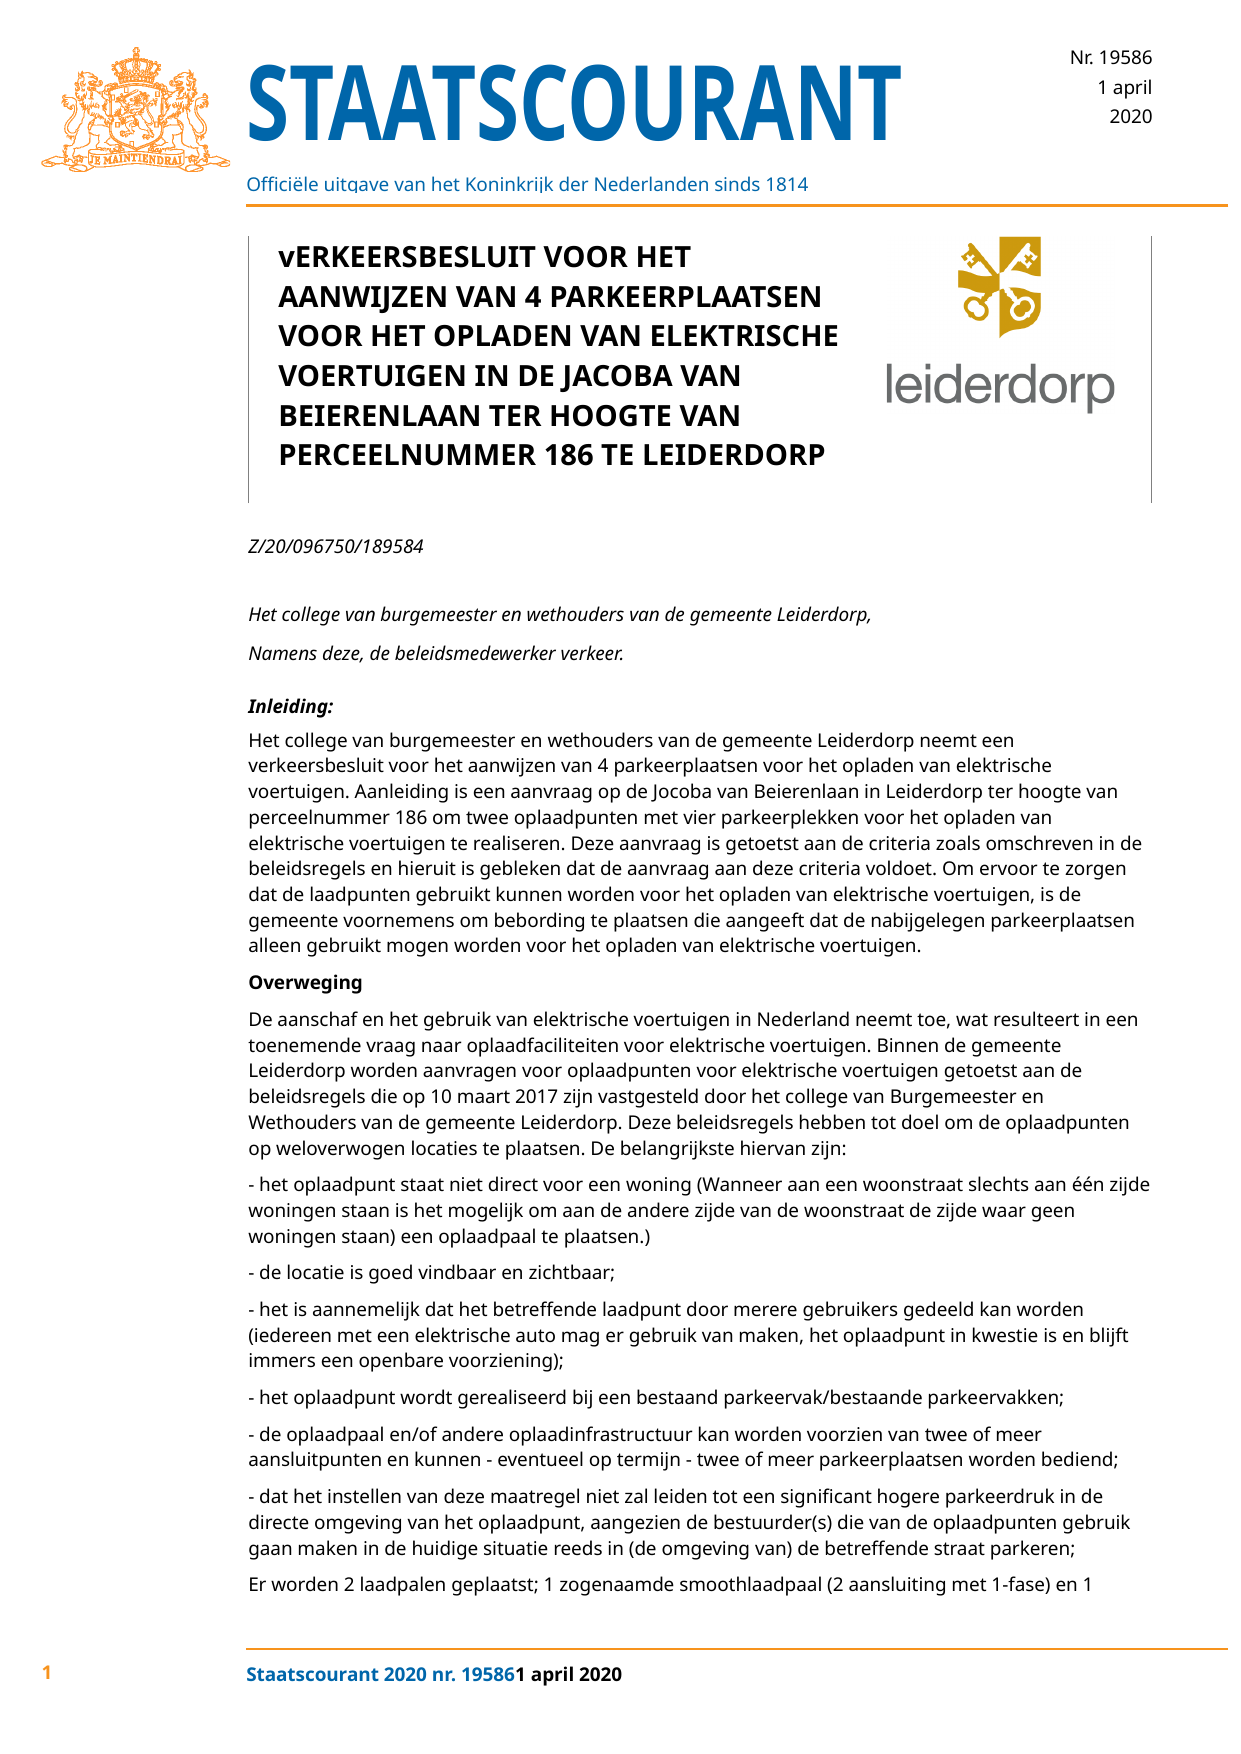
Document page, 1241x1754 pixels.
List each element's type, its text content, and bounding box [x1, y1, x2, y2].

text - de locatie is goed vindbaar en zichtbaar; [248, 1259, 1152, 1285]
picture [41, 47, 231, 172]
table_header [850, 414, 1151, 503]
text - het oplaadpunt wordt gerealiseerd bij een bestaand parkeervak/bestaande parkeervakken; [248, 1384, 1152, 1410]
text Z/20/096750/189584 [248, 533, 1152, 559]
table_header vERKEERSBESLUIT VOOR HET AANWIJZEN VAN 4 PARKEERPLAATSEN VOOR HET OPLADEN VAN ELEKTRISCHE VOERTUIGEN IN DE JACOBA VAN BEIERENLAAN TER HOOGTE VAN PERCEELNUMMER 186 TE LEIDERDORP [249, 236, 850, 503]
text De aanschaf en het gebruik van elektrische voertuigen in Nederland neemt toe, wat resulteert in een toenemende vraag naar oplaadfaciliteiten voor elektrische voertuigen. Binnen de gemeente Leiderdorp worden aanvragen voor oplaadpunten voor elektrische voertuigen getoetst aan de beleidsregels die op 10 maart 2017 zijn vastgesteld door het college van Burgemeester en Wethouders van de gemeente Leiderdorp. Deze beleidsregels hebben tot doel om de oplaadpunten op weloverwogen locaties te plaatsen. De belangrijkste hiervan zijn: [248, 1006, 1152, 1160]
picture [886, 236, 1115, 414]
text Namens deze, de beleidsmedewerker verkeer. [248, 640, 1152, 666]
text Het college van burgemeester en wethouders van de gemeente Leiderdorp, [248, 601, 1152, 626]
text Overweging [248, 969, 1152, 995]
text - het oplaadpunt staat niet direct voor een woning (Wanneer aan een woonstraat slechts aan één zijde woningen staan is het mogelijk om aan de andere zijde van de woonstraat de zijde waar geen woningen staan) een oplaadpaal te plaatsen.) [248, 1171, 1152, 1248]
table_header [850, 236, 886, 413]
text - dat het instellen van deze maatregel niet zal leiden tot een significant hogere parkeerdruk in de directe omgeving van het oplaadpunt, aangezien de bestuurder(s) die van de oplaadpunten gebruik gaan maken in de huidige situatie reeds in (de omgeving van) de betreffende straat parkeren; [248, 1483, 1152, 1561]
text Het college van burgemeester en wethouders van de gemeente Leiderdorp neemt een verkeersbesluit voor het aanwijzen van 4 parkeerplaatsen voor het opladen van elektrische voertuigen. Aanleiding is een aanvraag op de Jocoba van Beierenlaan in Leiderdorp ter hoogte van perceelnummer 186 om twee oplaadpunten met vier parkeerplekken voor het opladen van elektrische voertuigen te realiseren. Deze aanvraag is getoetst aan de criteria zoals omschreven in de beleidsregels en hieruit is gebleken dat de aanvraag aan deze criteria voldoet. Om ervoor te zorgen dat de laadpunten gebruikt kunnen worden voor het opladen van elektrische voertuigen, is de gemeente voornemens om bebording te plaatsen die aangeeft dat de nabijgelegen parkeerplaatsen alleen gebruikt mogen worden voor het opladen van elektrische voertuigen. [248, 727, 1152, 958]
table_header [1115, 236, 1151, 413]
text - het is aannemelijk dat het betreffende laadpunt door merere gebruikers gedeeld kan worden (iedereen met een elektrische auto mag er gebruik van maken, het oplaadpunt in kwestie is en blijft immers een openbare voorziening); [248, 1296, 1152, 1373]
text Er worden 2 laadpalen geplaatst; 1 zogenaamde smoothlaadpaal (2 aansluiting met 1-fase) en 1 [248, 1571, 1152, 1597]
text Inleiding: [248, 693, 1152, 718]
text - de oplaadpaal en/of andere oplaadinfrastructuur kan worden voorzien van twee of meer aansluitpunten en kunnen - eventueel op termijn - twee of meer parkeerplaatsen worden bediend; [248, 1421, 1152, 1472]
